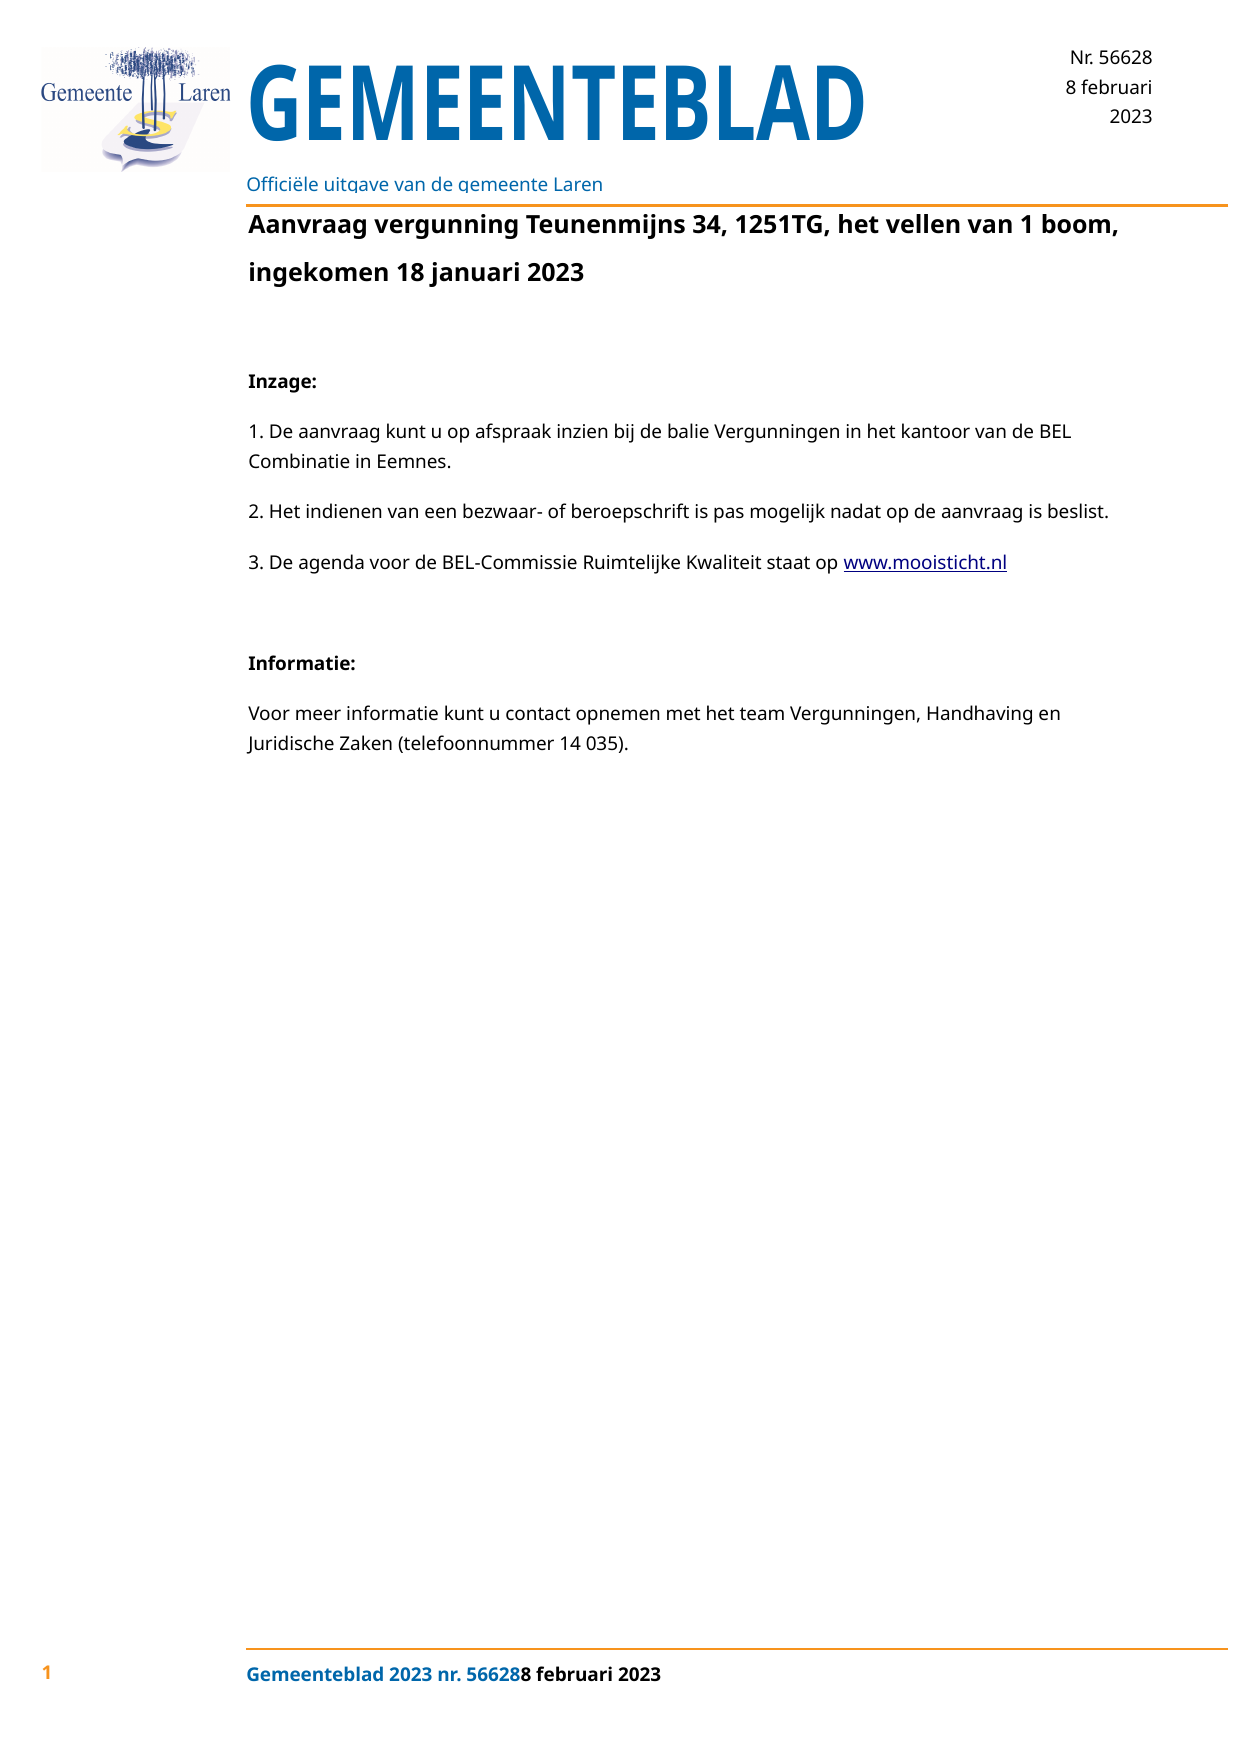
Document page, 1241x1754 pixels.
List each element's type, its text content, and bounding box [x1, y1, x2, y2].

text 2. Het indienen van een bezwaar- of beroepschrift is pas mogelijk nadat op de aanvraag is beslist. [248, 499, 1152, 524]
text 1. De aanvraag kunt u op afspraak inzien bij de balie Vergunningen in het kantoor van de BEL Combinatie in Eemnes. [248, 419, 1152, 474]
text Informatie: [248, 650, 1152, 676]
text Aanvraag vergunning Teunenmijns 34, 1251TG, het vellen van 1 boom, ingekomen 18 januari 2023 [248, 207, 1152, 288]
text Voor meer informatie kunt u contact opnemen met het team Vergunningen, Handhaving en Juridische Zaken (telefoonnummer 14 035). [248, 700, 1152, 756]
text 3. De agenda voor de BEL-Commissie Ruimtelijke Kwaliteit staat op www.mooisticht.nl [248, 549, 1152, 575]
picture [41, 47, 231, 172]
text Inzage: [248, 368, 1152, 394]
